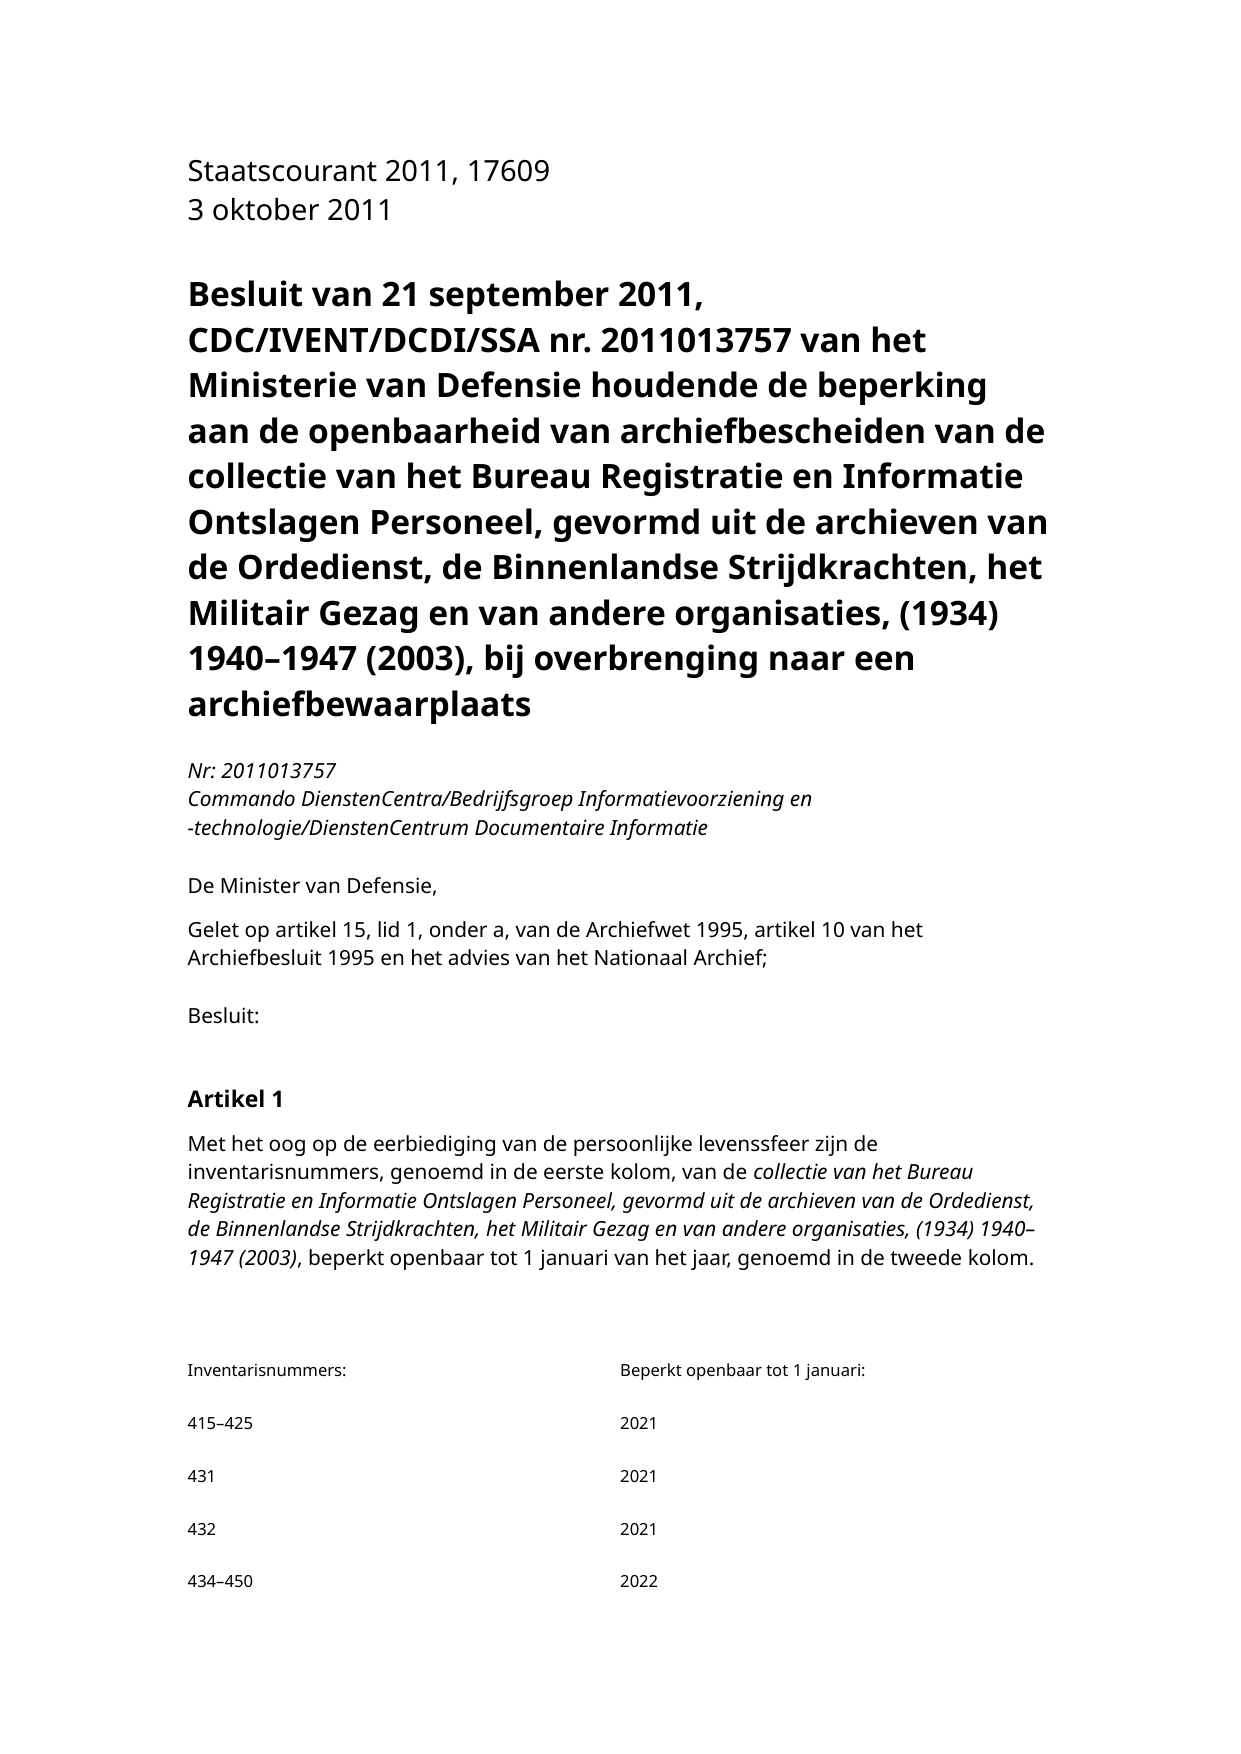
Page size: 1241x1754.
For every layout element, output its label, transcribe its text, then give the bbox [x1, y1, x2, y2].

table_cell 415–425 [188, 1412, 620, 1464]
table_cell 2022 [620, 1570, 1053, 1592]
table_cell 2021 [620, 1517, 1053, 1570]
text Gelet op artikel 15, lid 1, onder a, van de Archiefwet 1995, artikel 10 van het Archiefbesluit 1995 en het advies van het Nationaal Archief; [187, 915, 1053, 972]
text De Minister van Defensie, [187, 871, 1053, 900]
text Nr: 2011013757 [187, 756, 1053, 784]
table_cell 432 [188, 1517, 620, 1570]
subtitle Besluit van 21 september 2011, CDC/IVENT/DCDI/SSA nr. 2011013757 van het Ministerie van Defensie houdende de beperking aan de openbaarheid van archiefbescheiden van de collectie van het Bureau Registratie en Informatie Ontslagen Personeel, gevormd uit de archieven van de Ordedienst, de Binnenlandse Strijdkrachten, het Militair Gezag en van andere organisaties, (1934) 1940–1947 (2003), bij overbrenging naar een archiefbewaarplaats [187, 271, 1053, 726]
table_header Inventarisnummers: [188, 1359, 620, 1412]
table_header Beperkt openbaar tot 1 januari: [620, 1359, 1053, 1412]
text Besluit: [187, 1002, 1053, 1030]
subtitle Artikel 1 [187, 1083, 1053, 1114]
table_cell 2021 [620, 1464, 1053, 1517]
text Staatscourant 2011, 17609 [187, 150, 1053, 190]
table_cell 434–450 [188, 1570, 620, 1592]
text Commando DienstenCentra/Bedrijfsgroep Informatievoorziening en -technologie/DienstenCentrum Documentaire Informatie [187, 784, 1053, 841]
text 3 oktober 2011 [187, 190, 1053, 229]
table_cell 431 [188, 1464, 620, 1517]
text Met het oog op de eerbiediging van de persoonlijke levenssfeer zijn de inventarisnummers, genoemd in de eerste kolom, van de collectie van het Bureau Registratie en Informatie Ontslagen Personeel, gevormd uit de archieven van de Ordedienst, de Binnenlandse Strijdkrachten, het Militair Gezag en van andere organisaties, (1934) 1940–1947 (2003), beperkt openbaar tot 1 januari van het jaar, genoemd in de tweede kolom. [187, 1129, 1053, 1271]
table_cell 2021 [620, 1412, 1053, 1464]
